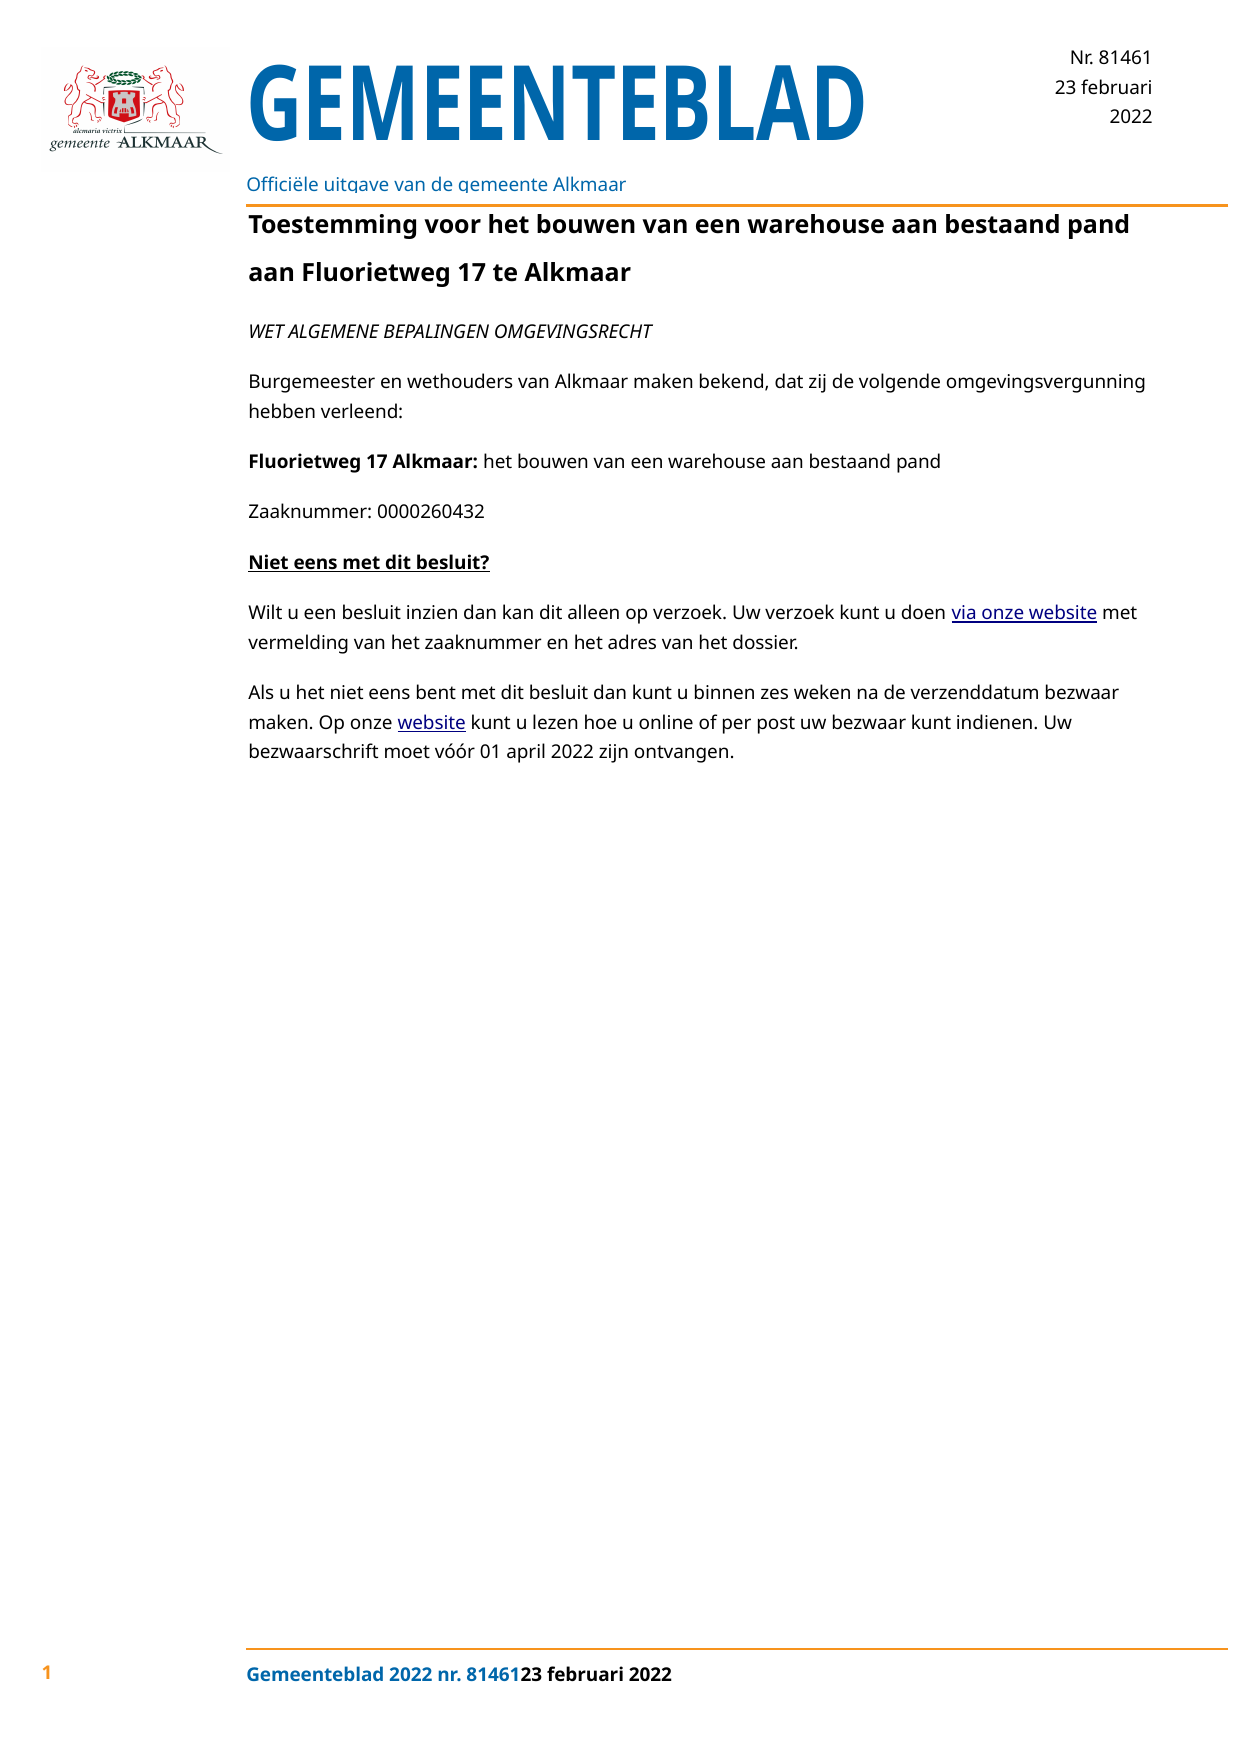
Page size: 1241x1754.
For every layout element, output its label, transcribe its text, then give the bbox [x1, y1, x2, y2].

text Niet eens met dit besluit? [248, 549, 1152, 575]
text Als u het niet eens bent met dit besluit dan kunt u binnen zes weken na de verzenddatum bezwaar maken. Op onze website kunt u lezen hoe u online of per post uw bezwaar kunt indienen. Uw bezwaarschrift moet vóór 01 april 2022 zijn ontvangen. [248, 679, 1152, 764]
text Toestemming voor het bouwen van een warehouse aan bestaand pand aan Fluorietweg 17 te Alkmaar [248, 207, 1152, 288]
text Fluorietweg 17 Alkmaar: het bouwen van een warehouse aan bestaand pand [248, 448, 1152, 474]
text Zaaknummer: 0000260432 [248, 499, 1152, 524]
picture [41, 47, 231, 172]
text Burgemeester en wethouders van Alkmaar maken bekend, dat zij de volgende omgevingsvergunning hebben verleend: [248, 368, 1152, 424]
text Wilt u een besluit inzien dan kan dit alleen op verzoek. Uw verzoek kunt u doen via onze website met vermelding van het zaaknummer en het adres van het dossier. [248, 599, 1152, 655]
text WET ALGEMENE BEPALINGEN OMGEVINGSRECHT [248, 318, 1152, 344]
